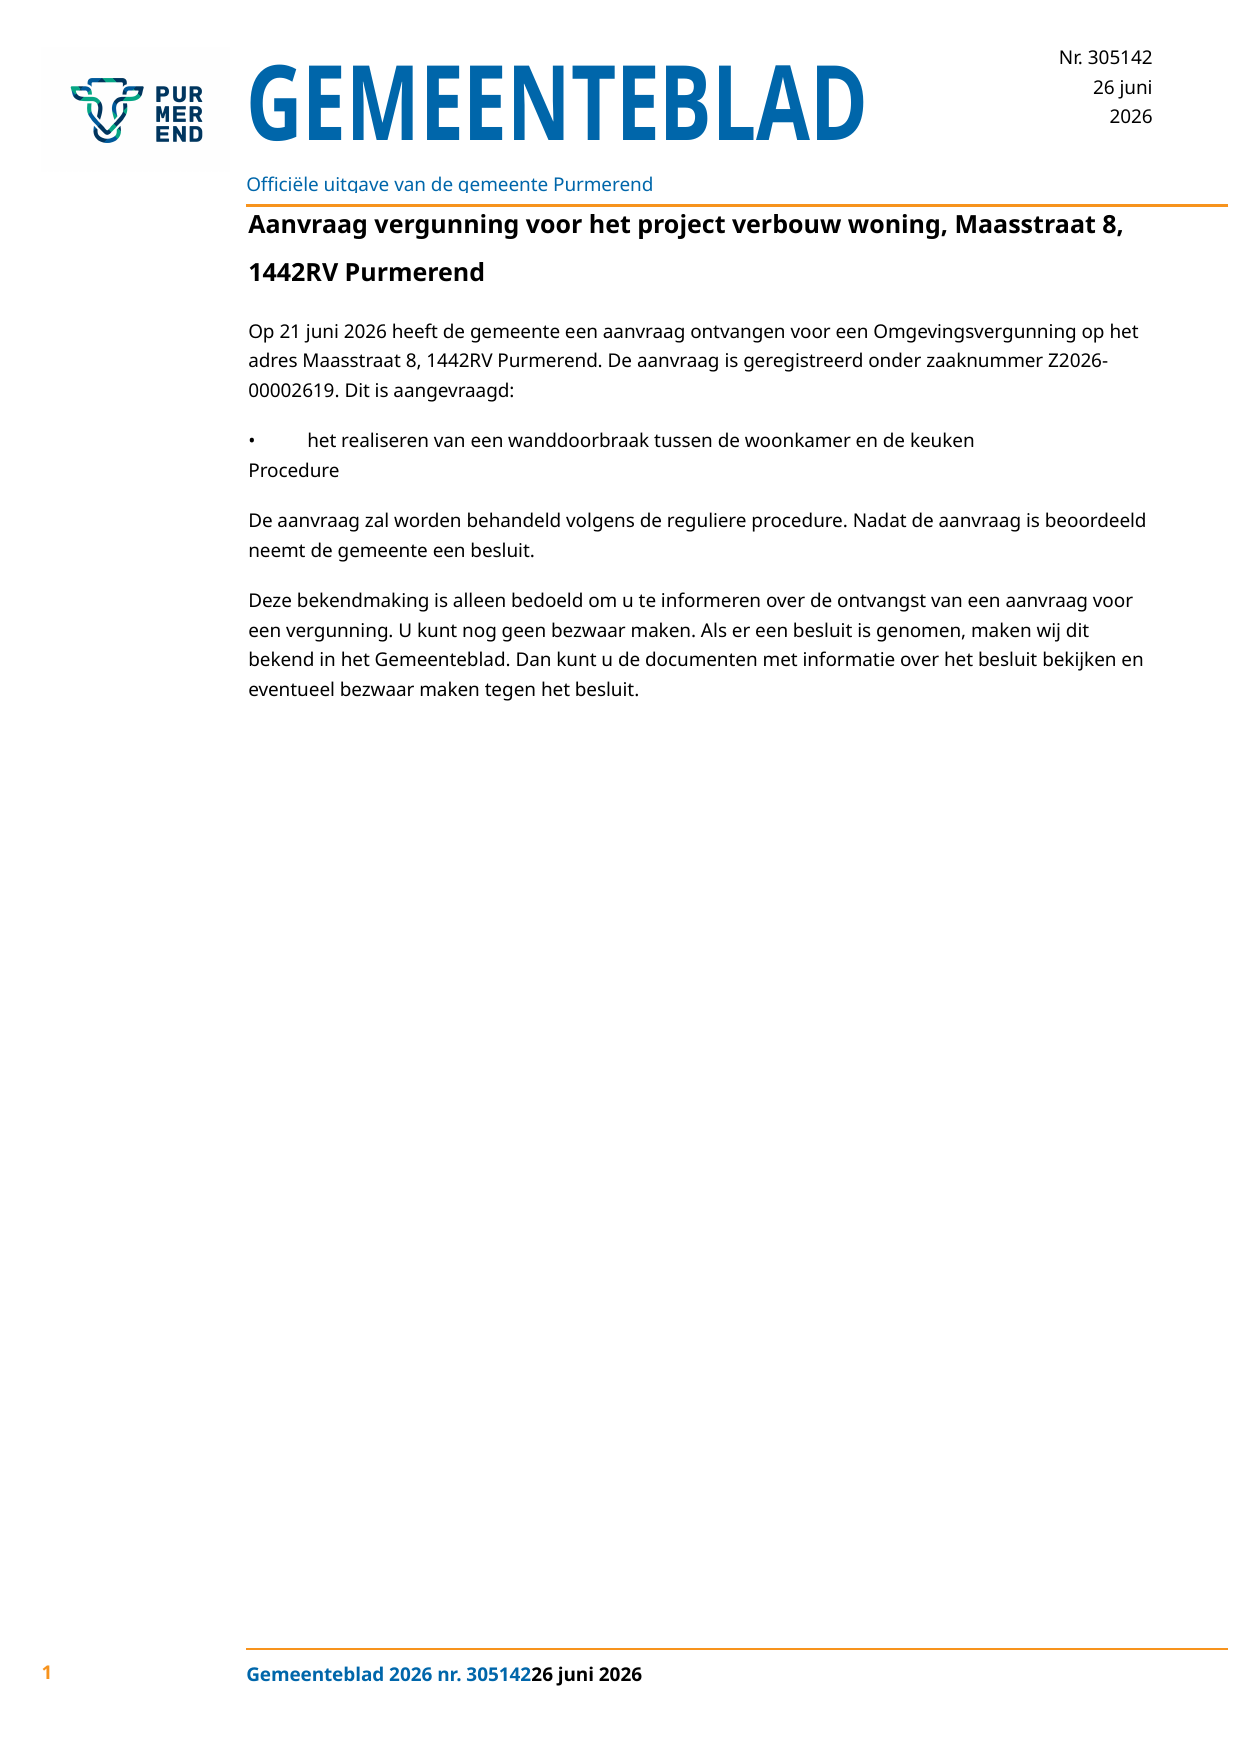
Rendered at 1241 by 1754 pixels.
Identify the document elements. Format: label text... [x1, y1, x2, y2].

list het realiseren van een wanddoorbraak tussen de woonkamer en de keuken [248, 427, 1152, 453]
text Op 21 juni 2026 heeft de gemeente een aanvraag ontvangen voor een Omgevingsvergunning op het adres Maasstraat 8, 1442RV Purmerend. De aanvraag is geregistreerd onder zaaknummer Z2026-00002619. Dit is aangevraagd: [248, 318, 1152, 403]
text De aanvraag zal worden behandeld volgens de reguliere procedure. Nadat de aanvraag is beoordeeld neemt de gemeente een besluit. [248, 507, 1152, 563]
picture [41, 47, 231, 172]
text Deze bekendmaking is alleen bedoeld om u te informeren over de ontvangst van een aanvraag voor een vergunning. U kunt nog geen bezwaar maken. Als er een besluit is genomen, maken wij dit bekend in het Gemeenteblad. Dan kunt u de documenten met informatie over het besluit bekijken en eventueel bezwaar maken tegen het besluit. [248, 587, 1152, 702]
text Aanvraag vergunning voor het project verbouw woning, Maasstraat 8, 1442RV Purmerend [248, 207, 1152, 288]
text Procedure [248, 457, 1152, 483]
